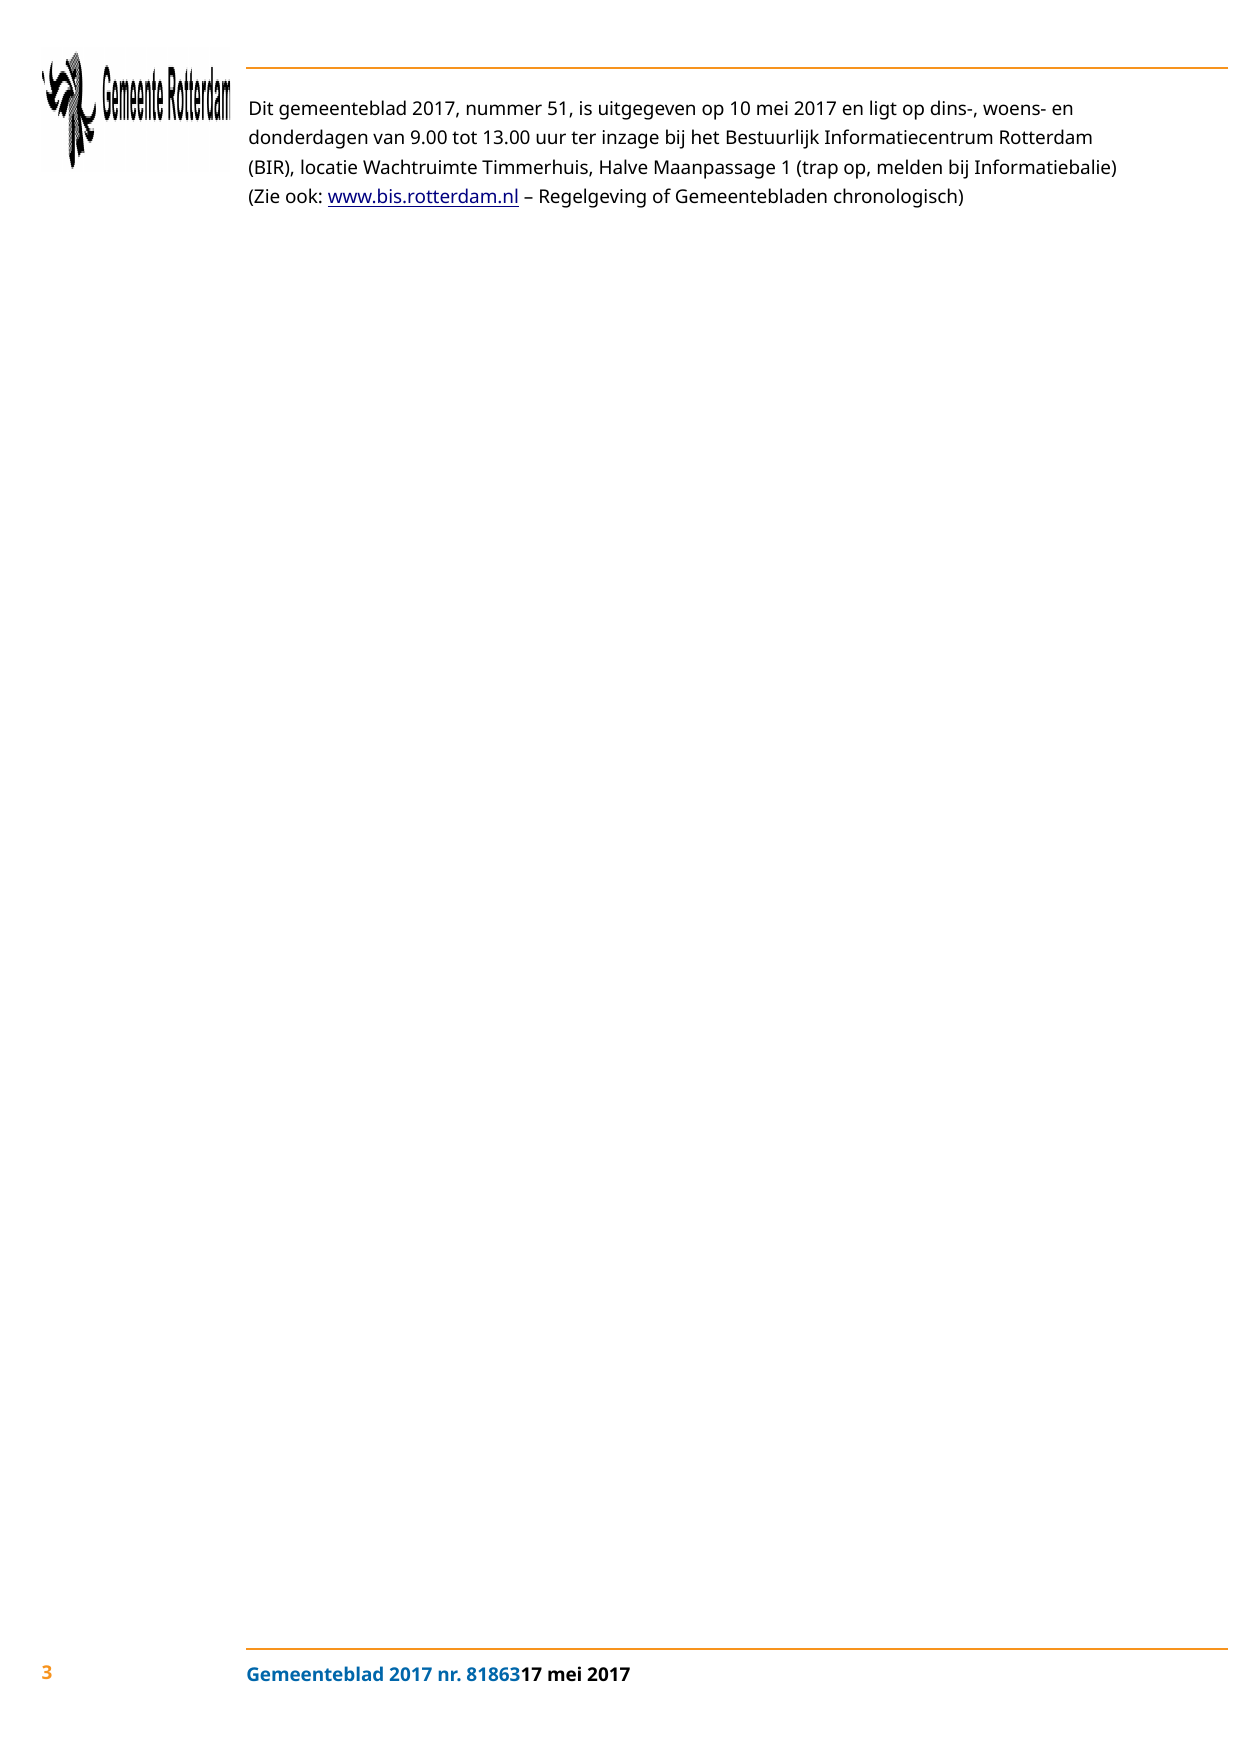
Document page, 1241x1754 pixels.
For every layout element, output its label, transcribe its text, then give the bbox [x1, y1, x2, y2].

text Dit gemeenteblad 2017, nummer 51, is uitgegeven op 10 mei 2017 en ligt op dins-, woens- en donderdagen van 9.00 tot 13.00 uur ter inzage bij het Bestuurlijk Informatiecentrum Rotterdam (BIR), locatie Wachtruimte Timmerhuis, Halve Maanpassage 1 (trap op, melden bij Informatiebalie) [248, 95, 1152, 180]
picture [41, 47, 231, 172]
text (Zie ook: www.bis.rotterdam.nl – Regelgeving of Gemeentebladen chronologisch) [248, 184, 1152, 209]
